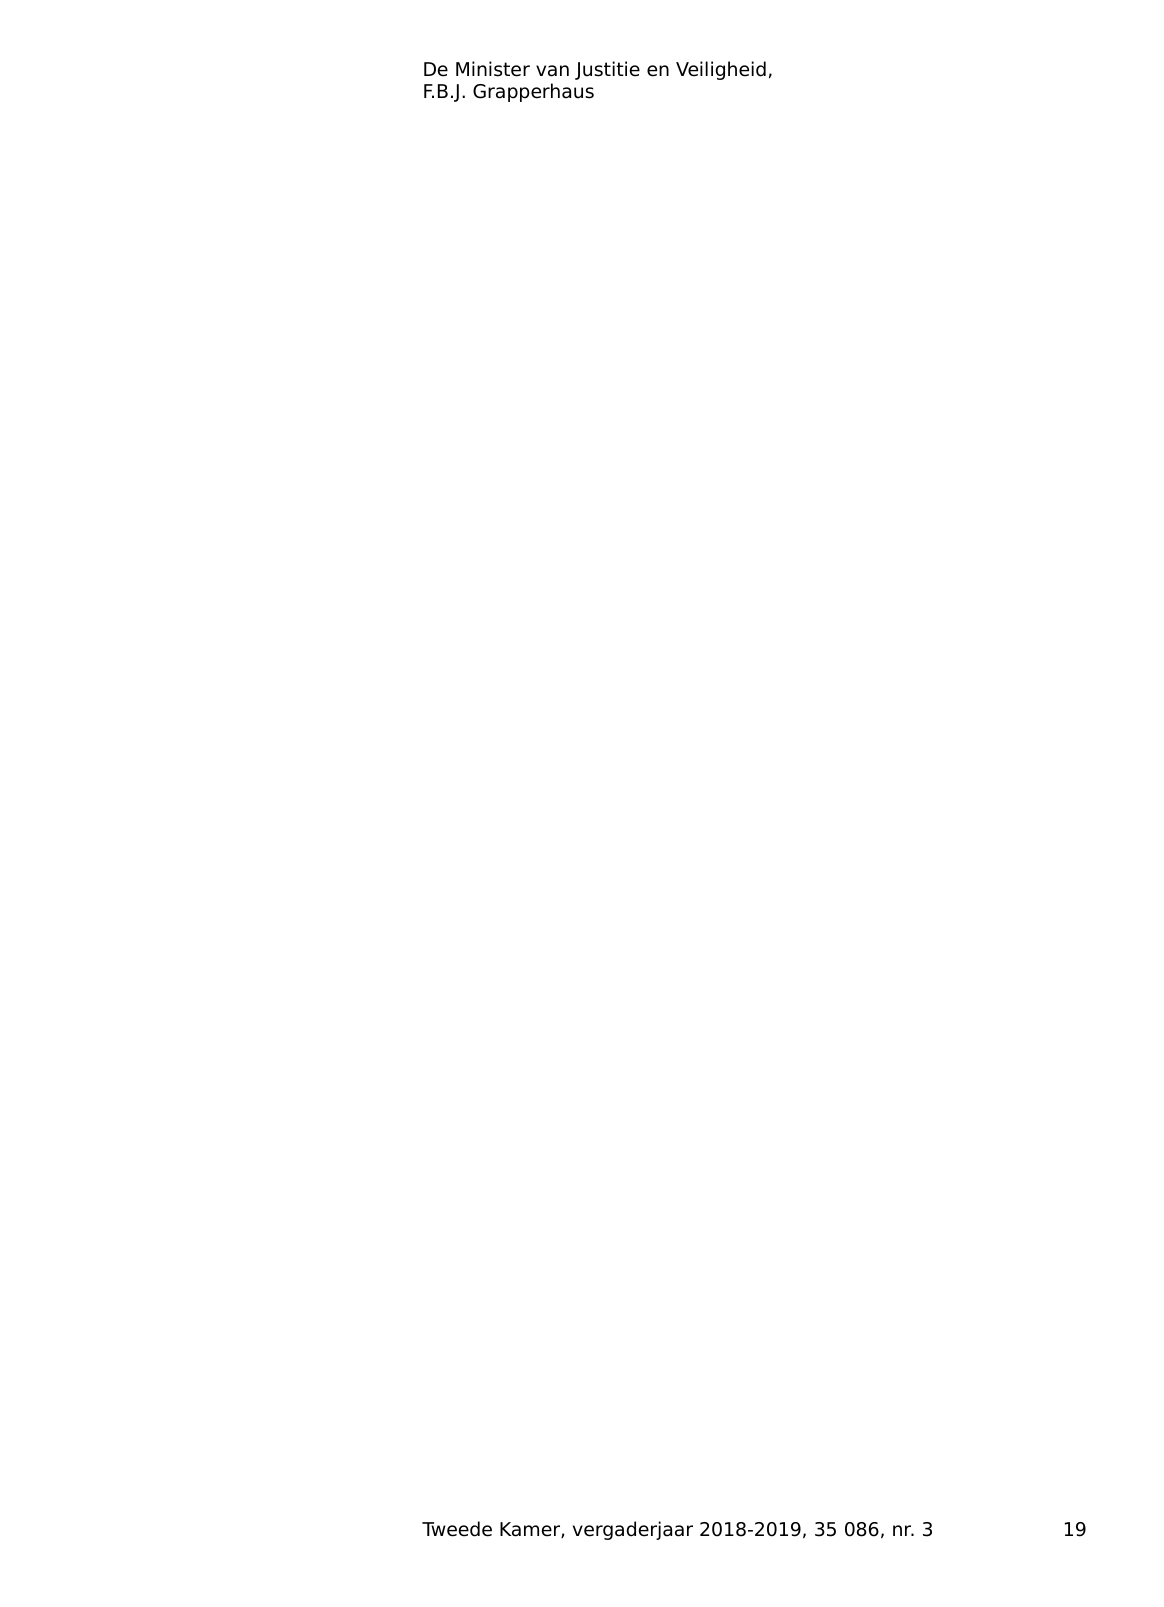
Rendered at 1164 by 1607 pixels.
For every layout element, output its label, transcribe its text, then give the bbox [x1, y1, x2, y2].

text De Minister van Justitie en Veiligheid, F.B.J. Grapperhaus [422, 59, 1087, 103]
